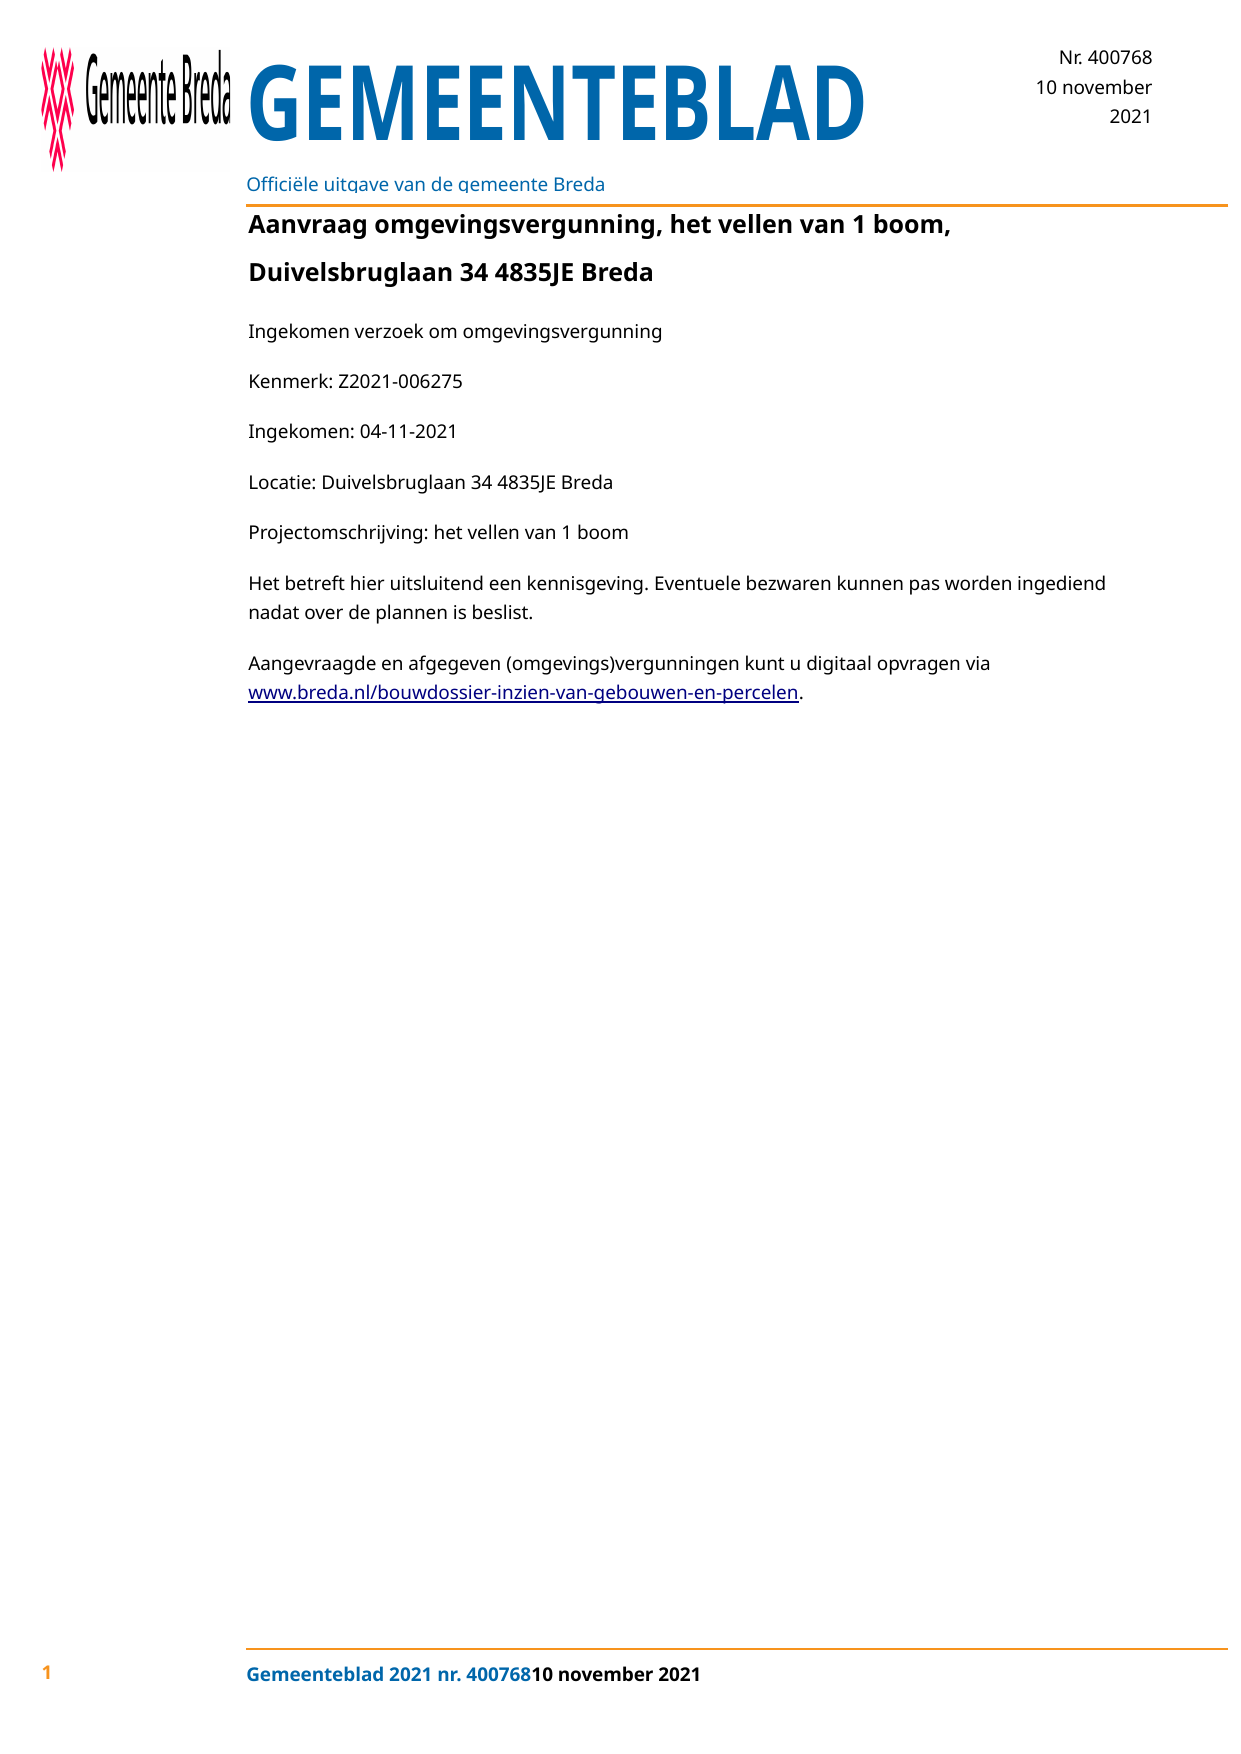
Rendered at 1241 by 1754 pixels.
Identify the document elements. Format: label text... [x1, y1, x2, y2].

text Ingekomen verzoek om omgevingsvergunning [248, 318, 1152, 344]
text Aanvraag omgevingsvergunning, het vellen van 1 boom, Duivelsbruglaan 34 4835JE Breda [248, 207, 1152, 288]
text Locatie: Duivelsbruglaan 34 4835JE Breda [248, 469, 1152, 495]
text Aangevraagde en afgegeven (omgevings)vergunningen kunt u digitaal opvragen via www.breda.nl/bouwdossier-inzien-van-gebouwen-en-percelen. [248, 650, 1152, 705]
text Projectomschrijving: het vellen van 1 boom [248, 519, 1152, 545]
picture [41, 47, 231, 172]
text Ingekomen: 04-11-2021 [248, 419, 1152, 444]
text Kenmerk: Z2021-006275 [248, 368, 1152, 394]
text Het betreft hier uitsluitend een kennisgeving. Eventuele bezwaren kunnen pas worden ingediend nadat over de plannen is beslist. [248, 570, 1152, 625]
